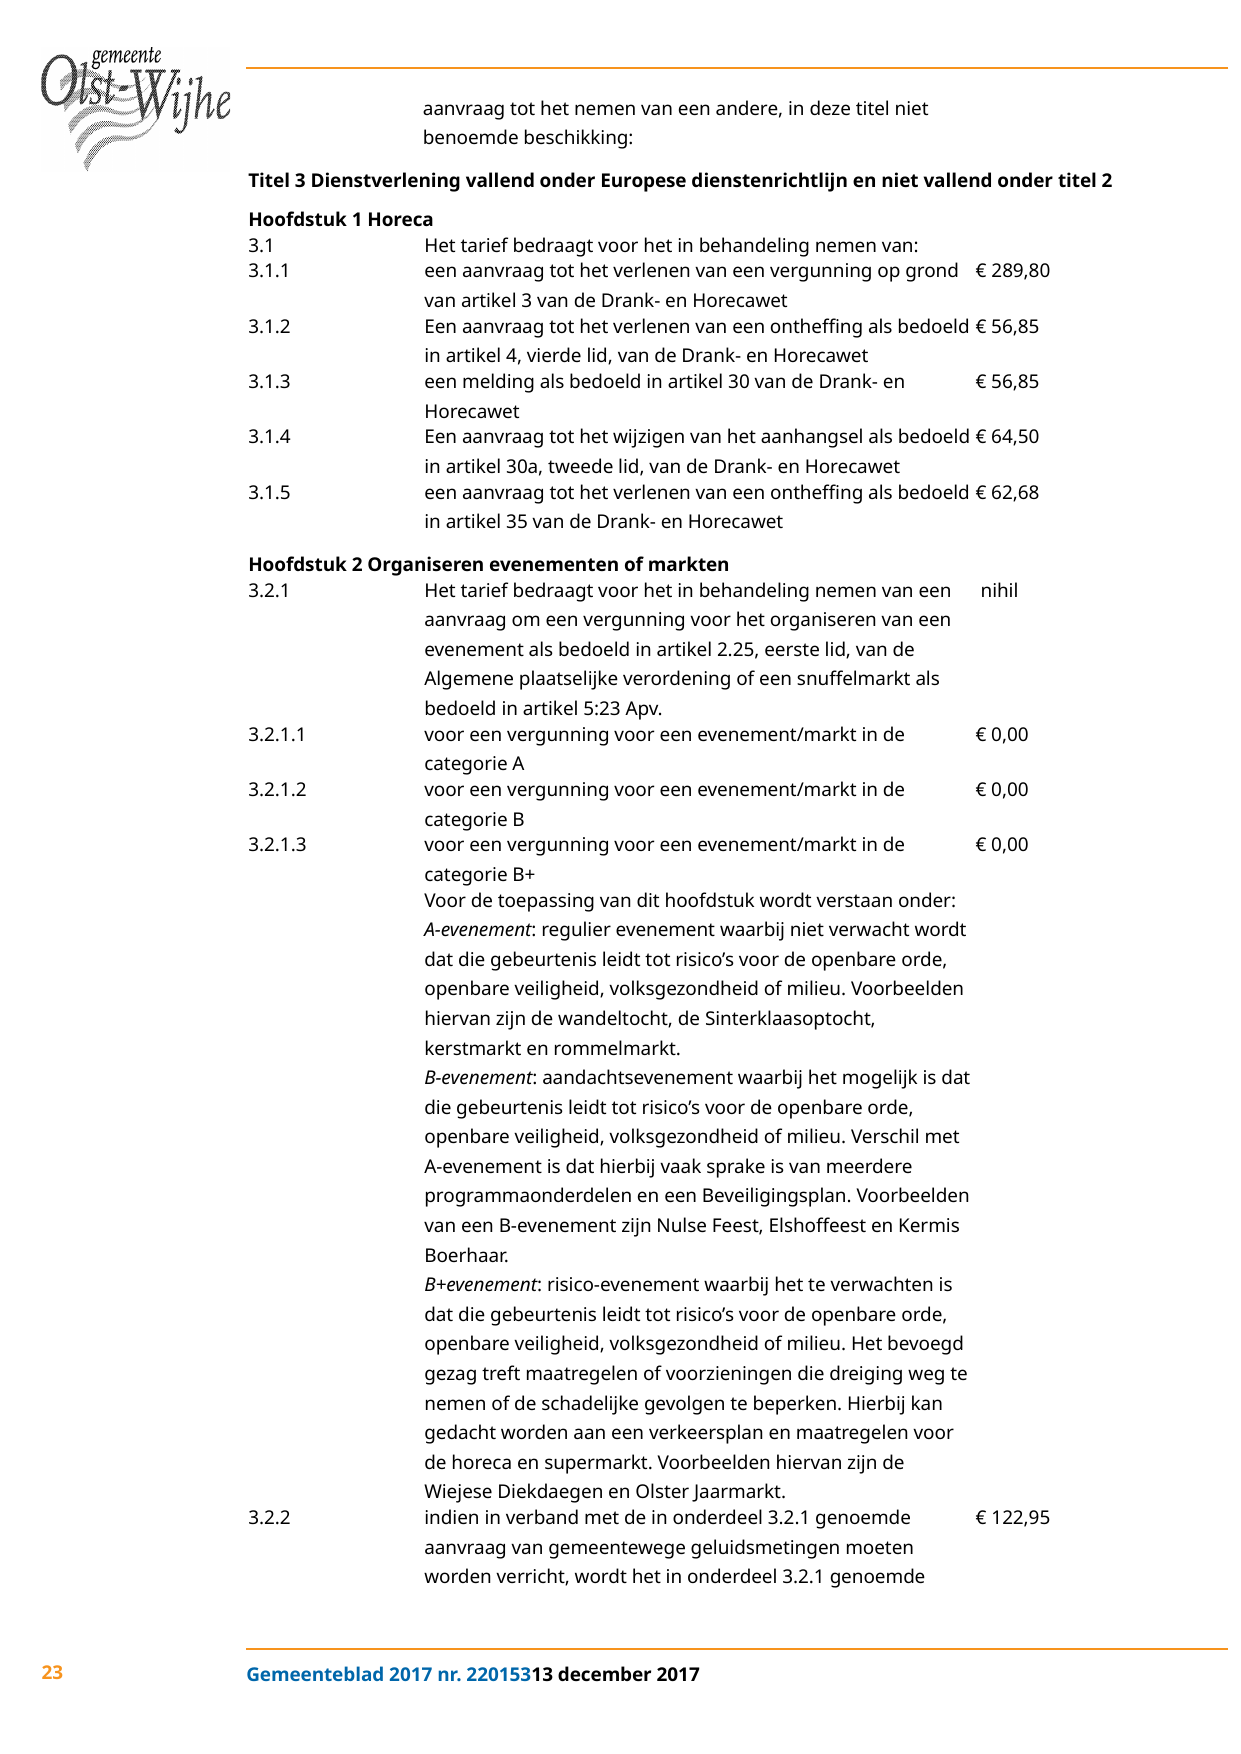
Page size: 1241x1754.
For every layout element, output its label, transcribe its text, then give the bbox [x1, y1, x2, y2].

table_cell 3.2.1.3 [248, 832, 424, 887]
table_header [248, 95, 423, 150]
table_cell indien in verband met de in onderdeel 3.2.1 genoemde aanvraag van gemeentewege geluidsmetingen moeten worden verricht, wordt het in onderdeel 3.2.1 genoemde [424, 1504, 975, 1589]
table_header nihil [975, 577, 1152, 721]
table_cell [975, 887, 1152, 1504]
table_cell 3.1.3 [248, 368, 424, 424]
table_cell € 122,95 [975, 1504, 1152, 1589]
table_cell voor een vergunning voor een evenement/markt in de categorie B [424, 776, 975, 832]
table_cell 3.2.2 [248, 1504, 424, 1589]
table_cell € 289,80 [975, 258, 1152, 313]
table_cell € 56,85 [975, 313, 1152, 368]
table_cell 3.1.2 [248, 313, 424, 368]
table_header aanvraag tot het nemen van een andere, in deze titel niet benoemde beschikking: [423, 95, 977, 150]
table_cell voor een vergunning voor een evenement/markt in de categorie A [424, 721, 975, 776]
table_header [977, 95, 1152, 150]
table_header [975, 232, 1152, 258]
table_cell € 0,00 [975, 776, 1152, 832]
table_cell € 62,68 [975, 479, 1152, 534]
table_cell Een aanvraag tot het wijzigen van het aanhangsel als bedoeld in artikel 30a, tweede lid, van de Drank- en Horecawet [424, 424, 975, 479]
table_cell 3.1.4 [248, 424, 424, 479]
table_header 3.2.1 [248, 577, 424, 721]
table_cell een aanvraag tot het verlenen van een vergunning op grond van artikel 3 van de Drank- en Horecawet [424, 258, 975, 313]
text Hoofdstuk 2 Organiseren evenementen of markten [248, 551, 1152, 577]
table_cell Voor de toepassing van dit hoofdstuk wordt verstaan onder: A-evenement: regulier evenement waarbij niet verwacht wordt dat die gebeurtenis leidt tot risico’s voor de openbare orde, openbare veiligheid, volksgezondheid of milieu. Voorbeelden hiervan zijn de wandeltocht, de Sinterklaasoptocht, kerstmarkt en rommelmarkt. B-evenement: aandachtsevenement waarbij het mogelijk is dat die gebeurtenis leidt tot risico’s voor de openbare orde, openbare veiligheid, volksgezondheid of milieu. Verschil met A-evenement is dat hierbij vaak sprake is van meerdere programmaonderdelen en een Beveiligingsplan. Voorbeelden van een B-evenement zijn Nulse Feest, Elshoffeest en Kermis Boerhaar. B+evenement: risico-evenement waarbij het te verwachten is dat die gebeurtenis leidt tot risico’s voor de openbare orde, openbare veiligheid, volksgezondheid of milieu. Het bevoegd gezag treft maatregelen of voorzieningen die dreiging weg te nemen of de schadelijke gevolgen te beperken. Hierbij kan gedacht worden aan een verkeersplan en maatregelen voor de horeca en supermarkt. Voorbeelden hiervan zijn de Wiejese Diekdaegen en Olster Jaarmarkt. [424, 887, 975, 1504]
table_cell 3.1.1 [248, 258, 424, 313]
table_cell 3.2.1.2 [248, 776, 424, 832]
table_cell 3.2.1.1 [248, 721, 424, 776]
table_cell 3.1.5 [248, 479, 424, 534]
table_cell € 0,00 [975, 832, 1152, 887]
table_cell € 0,00 [975, 721, 1152, 776]
table_cell € 56,85 [975, 368, 1152, 424]
table_cell een melding als bedoeld in artikel 30 van de Drank- en Horecawet [424, 368, 975, 424]
table_header 3.1 [248, 232, 424, 258]
table_cell een aanvraag tot het verlenen van een ontheffing als bedoeld in artikel 35 van de Drank- en Horecawet [424, 479, 975, 534]
table_cell [248, 887, 424, 1504]
table_cell € 64,50 [975, 424, 1152, 479]
table_cell Een aanvraag tot het verlenen van een ontheffing als bedoeld in artikel 4, vierde lid, van de Drank- en Horecawet [424, 313, 975, 368]
table_header Het tarief bedraagt voor het in behandeling nemen van: [424, 232, 975, 258]
picture [41, 47, 231, 172]
table_header Het tarief bedraagt voor het in behandeling nemen van een aanvraag om een vergunning voor het organiseren van een evenement als bedoeld in artikel 2.25, eerste lid, van de Algemene plaatselijke verordening of een snuffelmarkt als bedoeld in artikel 5:23 Apv. [424, 577, 975, 721]
text Titel 3 Dienstverlening vallend onder Europese dienstenrichtlijn en niet vallend onder titel 2 [248, 167, 1152, 193]
text Hoofdstuk 1 Horeca [248, 206, 1152, 232]
table_cell voor een vergunning voor een evenement/markt in de categorie B+ [424, 832, 975, 887]
